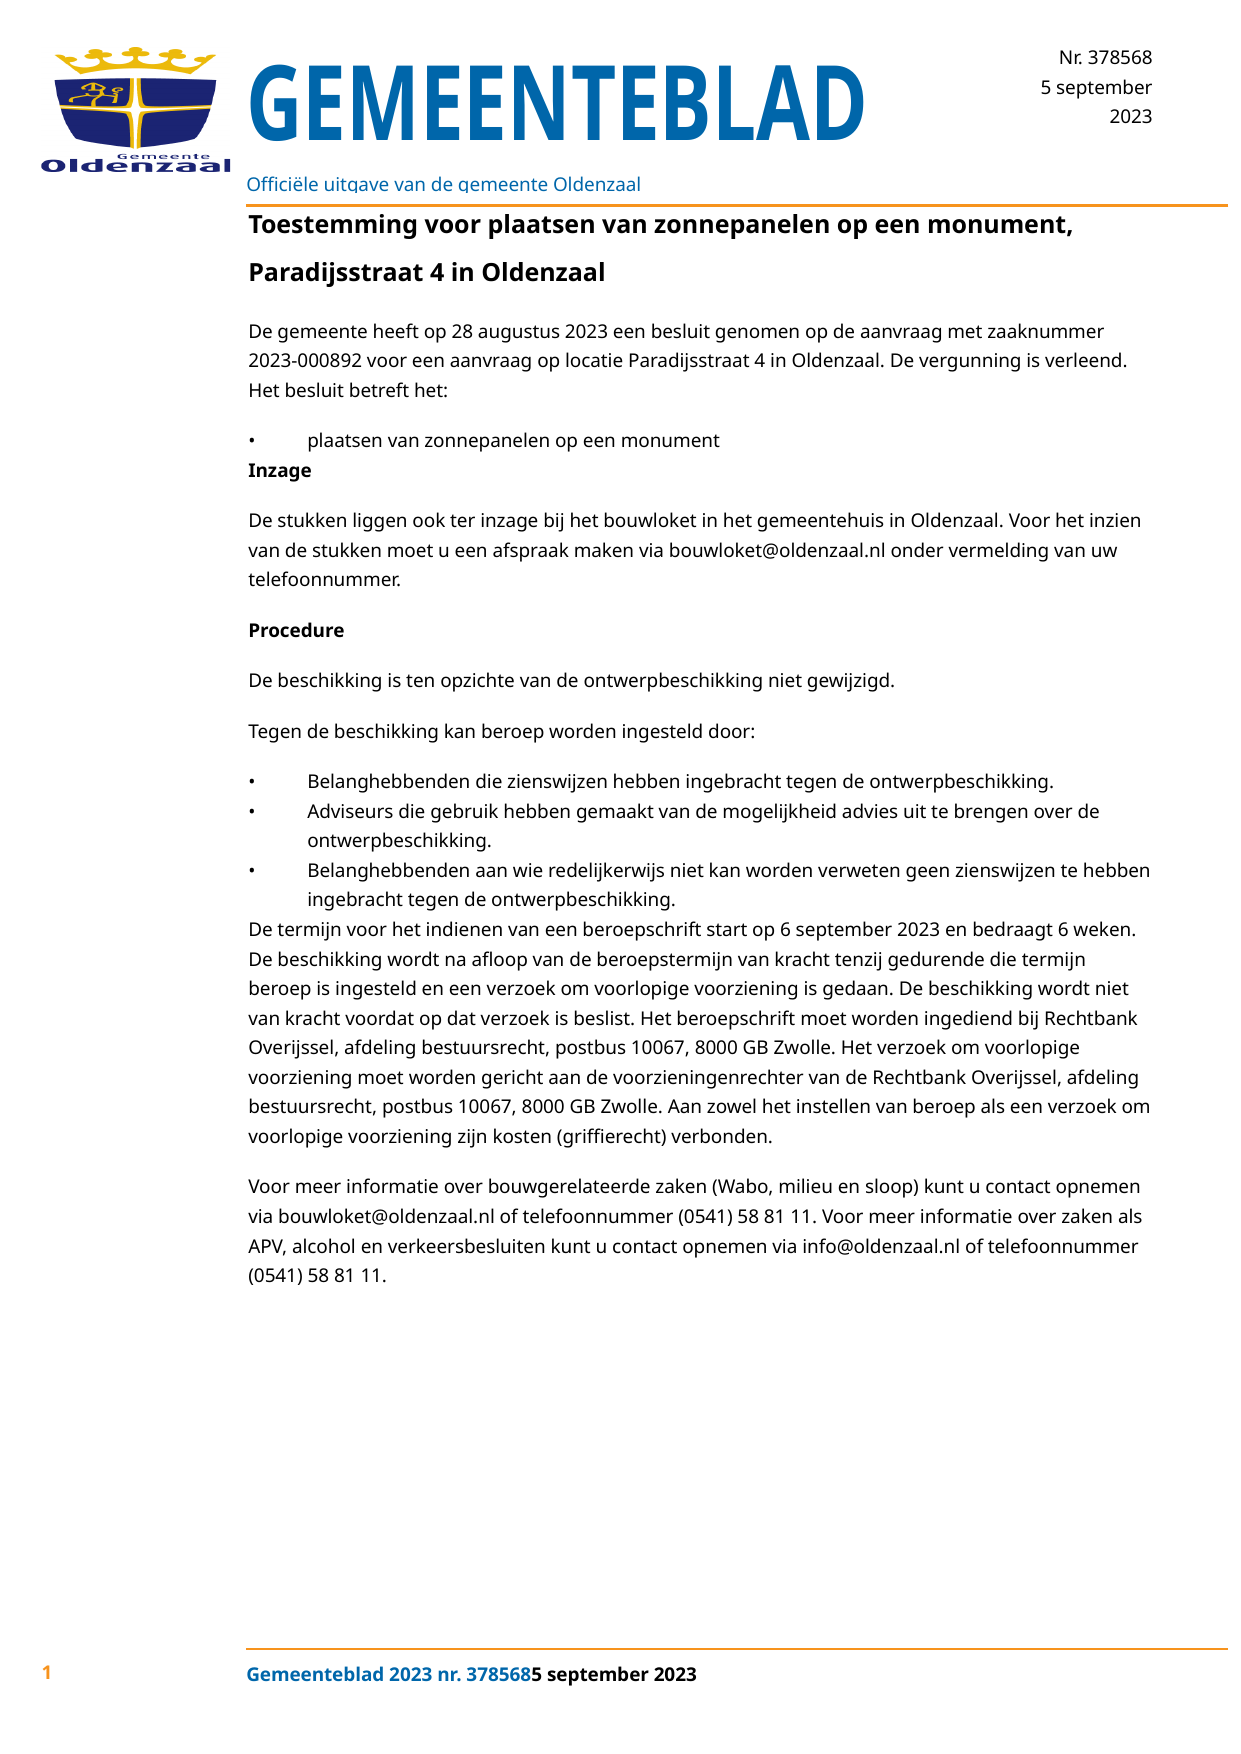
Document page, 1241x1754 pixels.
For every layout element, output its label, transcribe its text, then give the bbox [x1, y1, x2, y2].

text Procedure [248, 617, 1152, 643]
text De gemeente heeft op 28 augustus 2023 een besluit genomen op de aanvraag met zaaknummer 2023-000892 voor een aanvraag op locatie Paradijsstraat 4 in Oldenzaal. De vergunning is verleend. Het besluit betreft het: [248, 318, 1152, 403]
list Adviseurs die gebruik hebben gemaakt van de mogelijkheid advies uit te brengen over de ontwerpbeschikking. [248, 798, 1152, 853]
text De beschikking is ten opzichte van de ontwerpbeschikking niet gewijzigd. [248, 667, 1152, 693]
list Belanghebbenden aan wie redelijkerwijs niet kan worden verweten geen zienswijzen te hebben ingebracht tegen de ontwerpbeschikking. [248, 857, 1152, 912]
text De termijn voor het indienen van een beroepschrift start op 6 september 2023 en bedraagt 6 weken. De beschikking wordt na afloop van de beroepstermijn van kracht tenzij gedurende die termijn beroep is ingesteld en een verzoek om voorlopige voorziening is gedaan. De beschikking wordt niet van kracht voordat op dat verzoek is beslist. Het beroepschrift moet worden ingediend bij Rechtbank Overijssel, afdeling bestuursrecht, postbus 10067, 8000 GB Zwolle. Het verzoek om voorlopige voorziening moet worden gericht aan de voorzieningenrechter van de Rechtbank Overijssel, afdeling bestuursrecht, postbus 10067, 8000 GB Zwolle. Aan zowel het instellen van beroep als een verzoek om voorlopige voorziening zijn kosten (griffierecht) verbonden. [248, 916, 1152, 1149]
list Belanghebbenden die zienswijzen hebben ingebracht tegen de ontwerpbeschikking. [248, 768, 1152, 794]
text Voor meer informatie over bouwgerelateerde zaken (Wabo, milieu en sloop) kunt u contact opnemen via bouwloket@oldenzaal.nl of telefoonnummer (0541) 58 81 11. Voor meer informatie over zaken als APV, alcohol en verkeersbesluiten kunt u contact opnemen via info@oldenzaal.nl of telefoonnummer (0541) 58 81 11. [248, 1174, 1152, 1288]
picture [41, 47, 231, 172]
text Tegen de beschikking kan beroep worden ingesteld door: [248, 718, 1152, 744]
text Toestemming voor plaatsen van zonnepanelen op een monument, Paradijsstraat 4 in Oldenzaal [248, 207, 1152, 288]
list plaatsen van zonnepanelen op een monument [248, 427, 1152, 453]
text Inzage [248, 457, 1152, 483]
text De stukken liggen ook ter inzage bij het bouwloket in het gemeentehuis in Oldenzaal. Voor het inzien van de stukken moet u een afspraak maken via bouwloket@oldenzaal.nl onder vermelding van uw telefoonnummer. [248, 507, 1152, 592]
